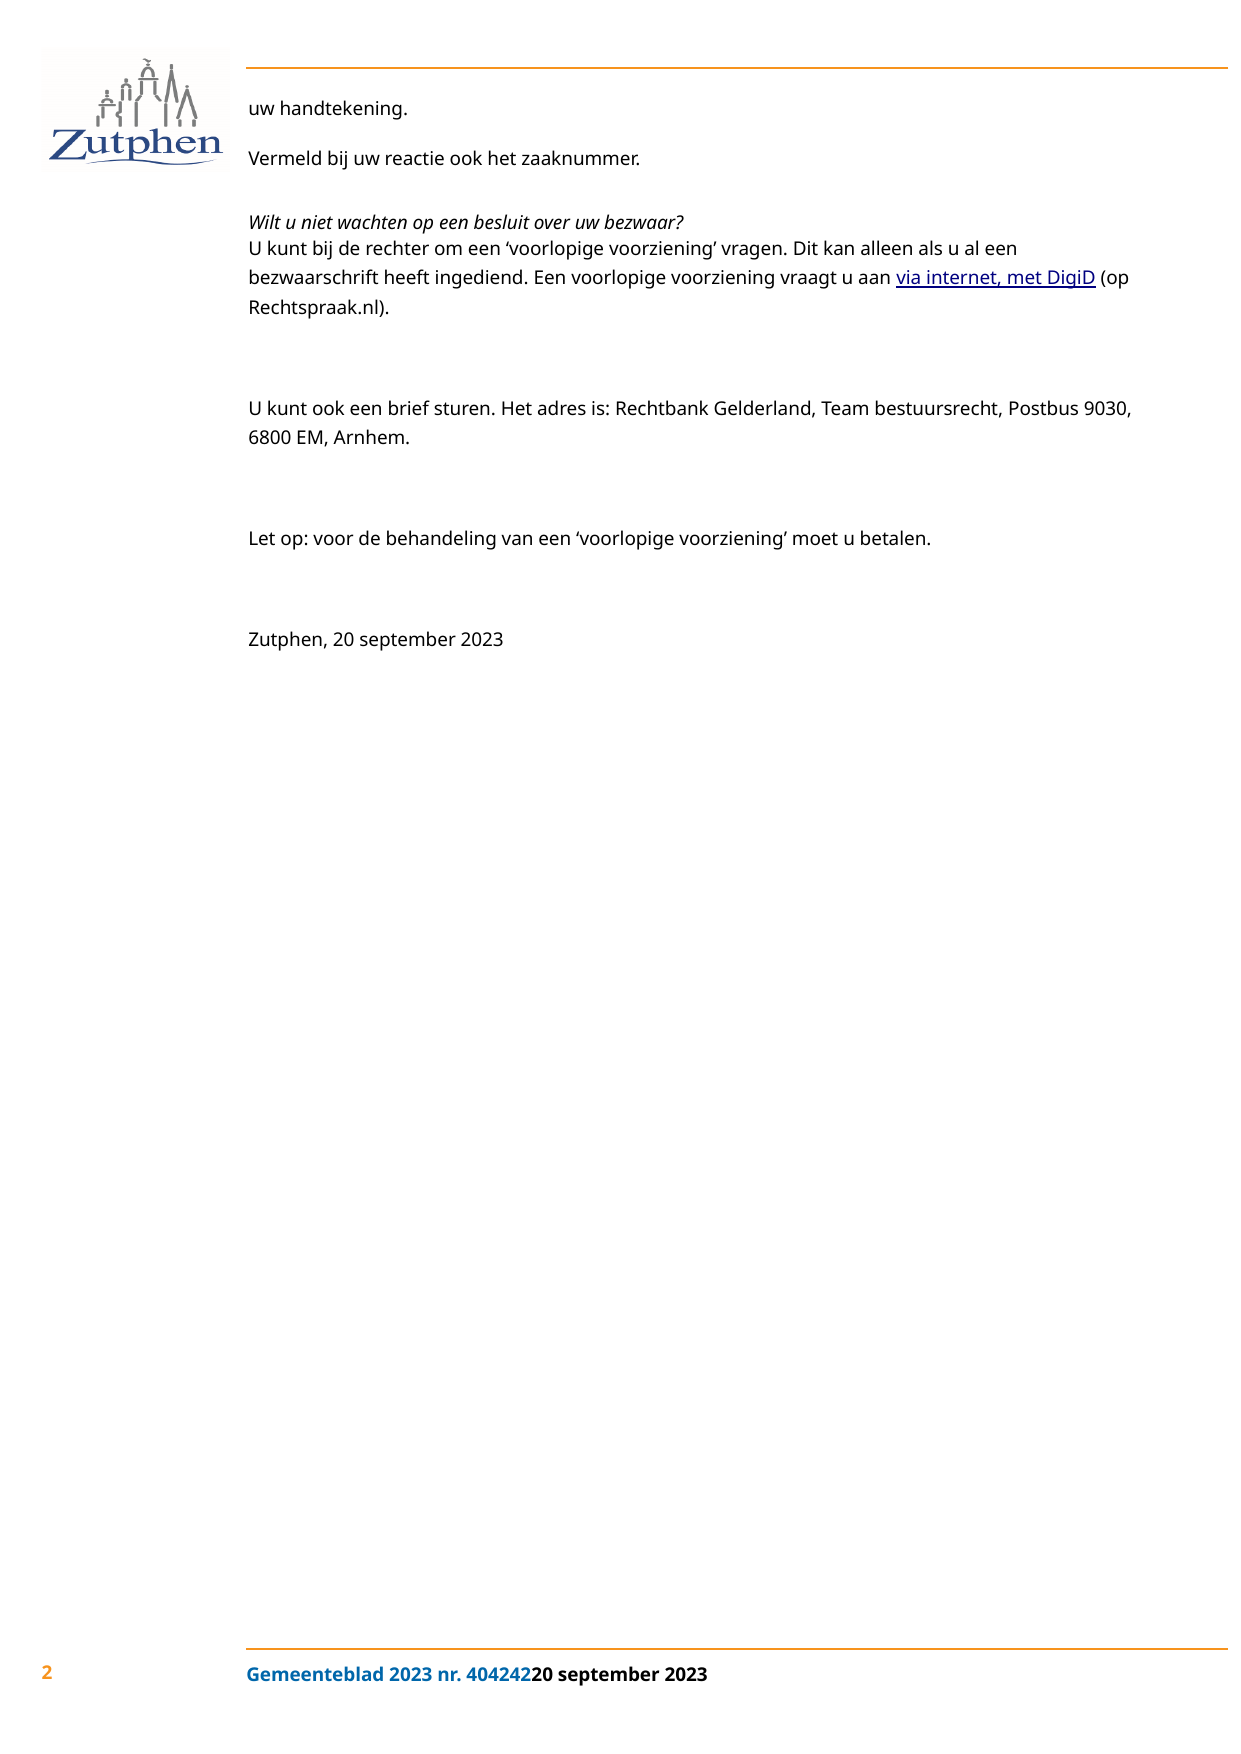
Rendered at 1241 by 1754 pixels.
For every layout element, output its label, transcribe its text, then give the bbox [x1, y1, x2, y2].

text Vermeld bij uw reactie ook het zaaknummer. [248, 145, 1152, 171]
text Wilt u niet wachten op een besluit over uw bezwaar? [248, 209, 1152, 235]
text Zutphen, 20 september 2023 [248, 626, 1152, 652]
picture [41, 47, 231, 172]
text U kunt ook een brief sturen. Het adres is: Rechtbank Gelderland, Team bestuursrecht, Postbus 9030, 6800 EM, Arnhem. [248, 395, 1152, 450]
text U kunt bij de rechter om een ‘voorlopige voorziening’ vragen. Dit kan alleen als u al een bezwaarschrift heeft ingediend. Een voorlopige voorziening vraagt u aan via internet, met DigiD (op Rechtspraak.nl). [248, 235, 1152, 320]
text Let op: voor de behandeling van een ‘voorlopige voorziening’ moet u betalen. [248, 525, 1152, 551]
text uw handtekening. [248, 95, 1152, 121]
